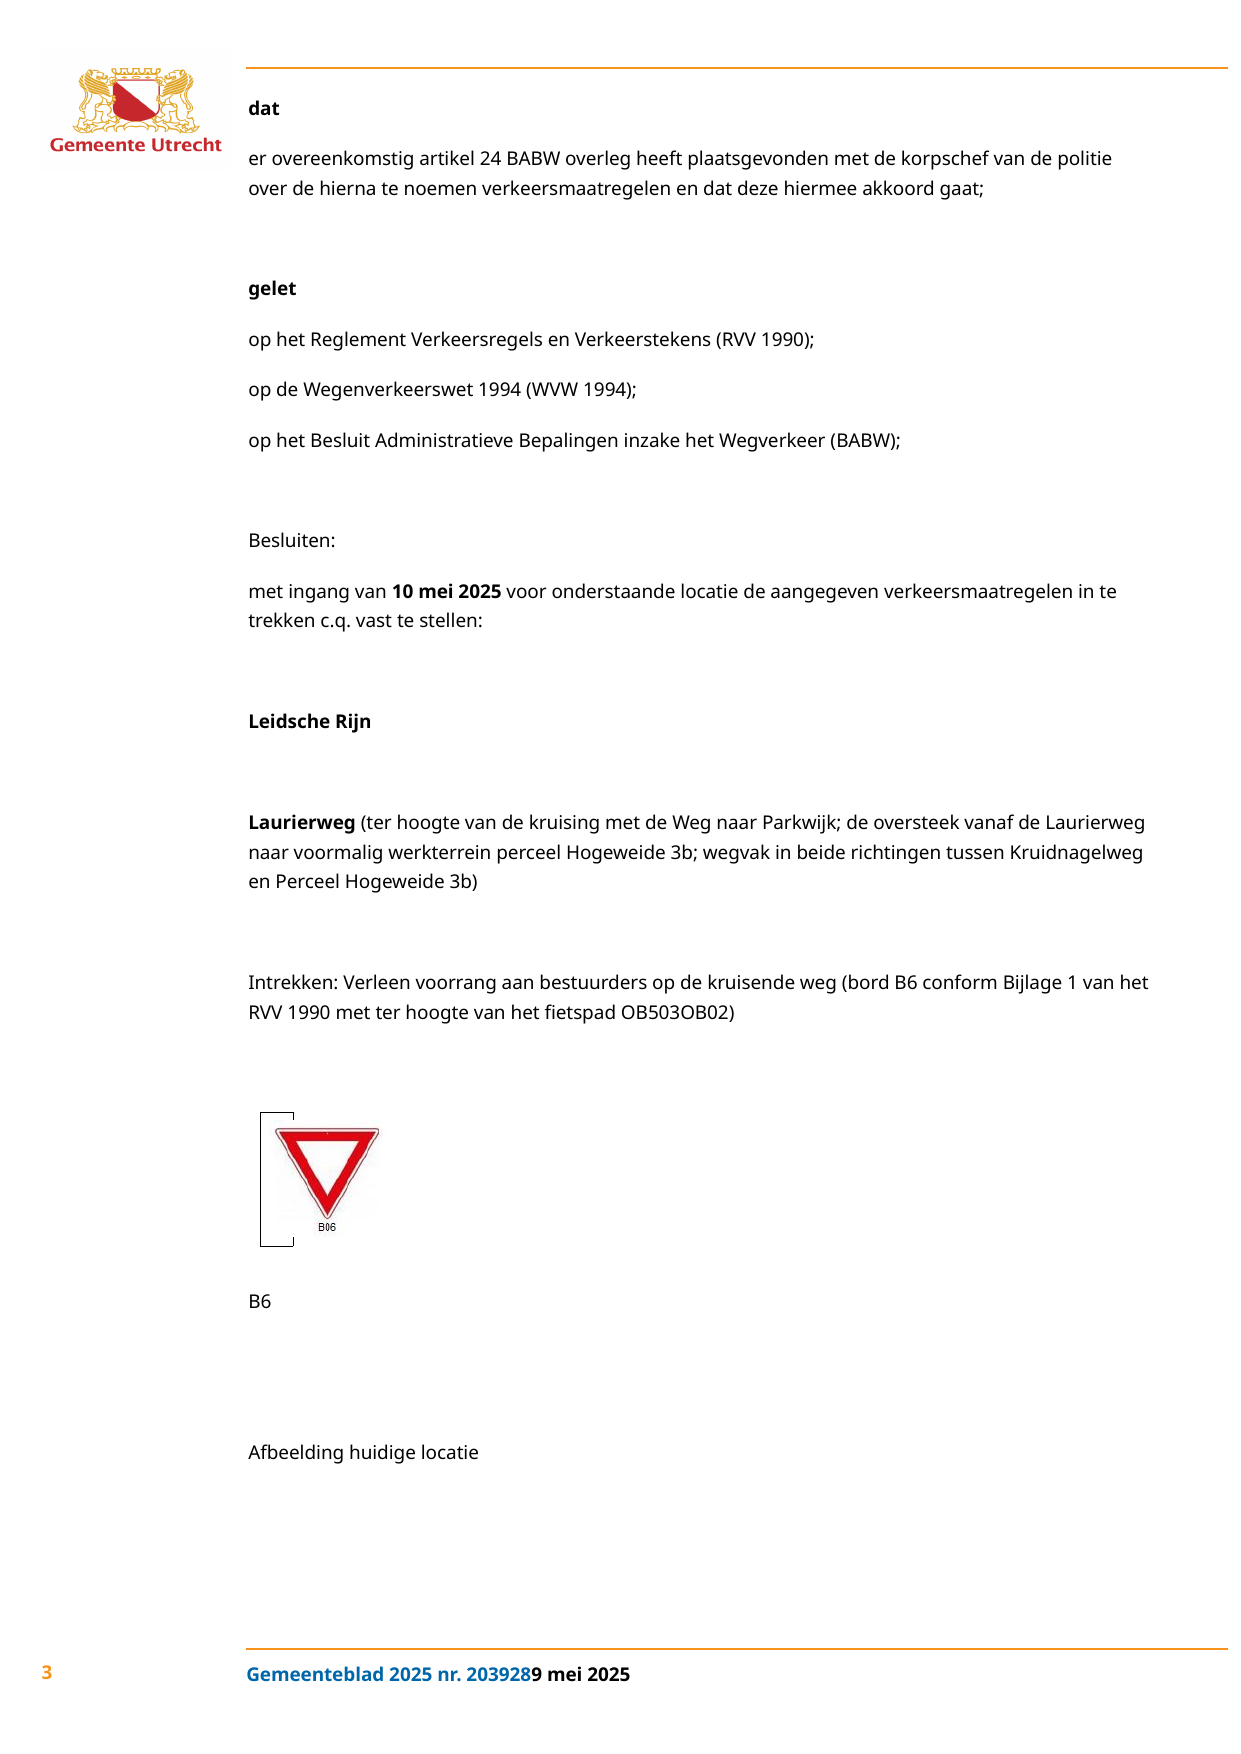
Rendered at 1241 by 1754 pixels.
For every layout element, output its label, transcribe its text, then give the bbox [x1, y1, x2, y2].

text Besluiten: [248, 528, 1152, 553]
text dat [248, 95, 1152, 121]
text op het Besluit Administratieve Bepalingen inzake het Wegverkeer (BABW); [248, 427, 1152, 453]
text op het Reglement Verkeersregels en Verkeerstekens (RVV 1990); [248, 326, 1152, 352]
picture [268, 1120, 387, 1237]
text Laurierweg (ter hoogte van de kruising met de Weg naar Parkwijk; de oversteek vanaf de Laurierweg naar voormalig werkterrein perceel Hogeweide 3b; wegvak in beide richtingen tussen Kruidnagelweg en Perceel Hogeweide 3b) [248, 809, 1152, 894]
text op de Wegenverkeerswet 1994 (WVW 1994); [248, 376, 1152, 402]
text Intrekken: Verleen voorrang aan bestuurders op de kruisende weg (bord B6 conform Bijlage 1 van het RVV 1990 met ter hoogte van het fietspad OB503OB02) [248, 969, 1152, 1025]
text Afbeelding huidige locatie [248, 1439, 1152, 1465]
text gelet [248, 276, 1152, 301]
text met ingang van 10 mei 2025 voor onderstaande locatie de aangegeven verkeersmaatregelen in te trekken c.q. vast te stellen: [248, 578, 1152, 633]
text er overeenkomstig artikel 24 BABW overleg heeft plaatsgevonden met de korpschef van de politie over de hierna te noemen verkeersmaatregelen en dat deze hiermee akkoord gaat; [248, 145, 1152, 201]
text Leidsche Rijn [248, 708, 1152, 734]
picture [41, 47, 231, 172]
text B6 [248, 1288, 1152, 1314]
